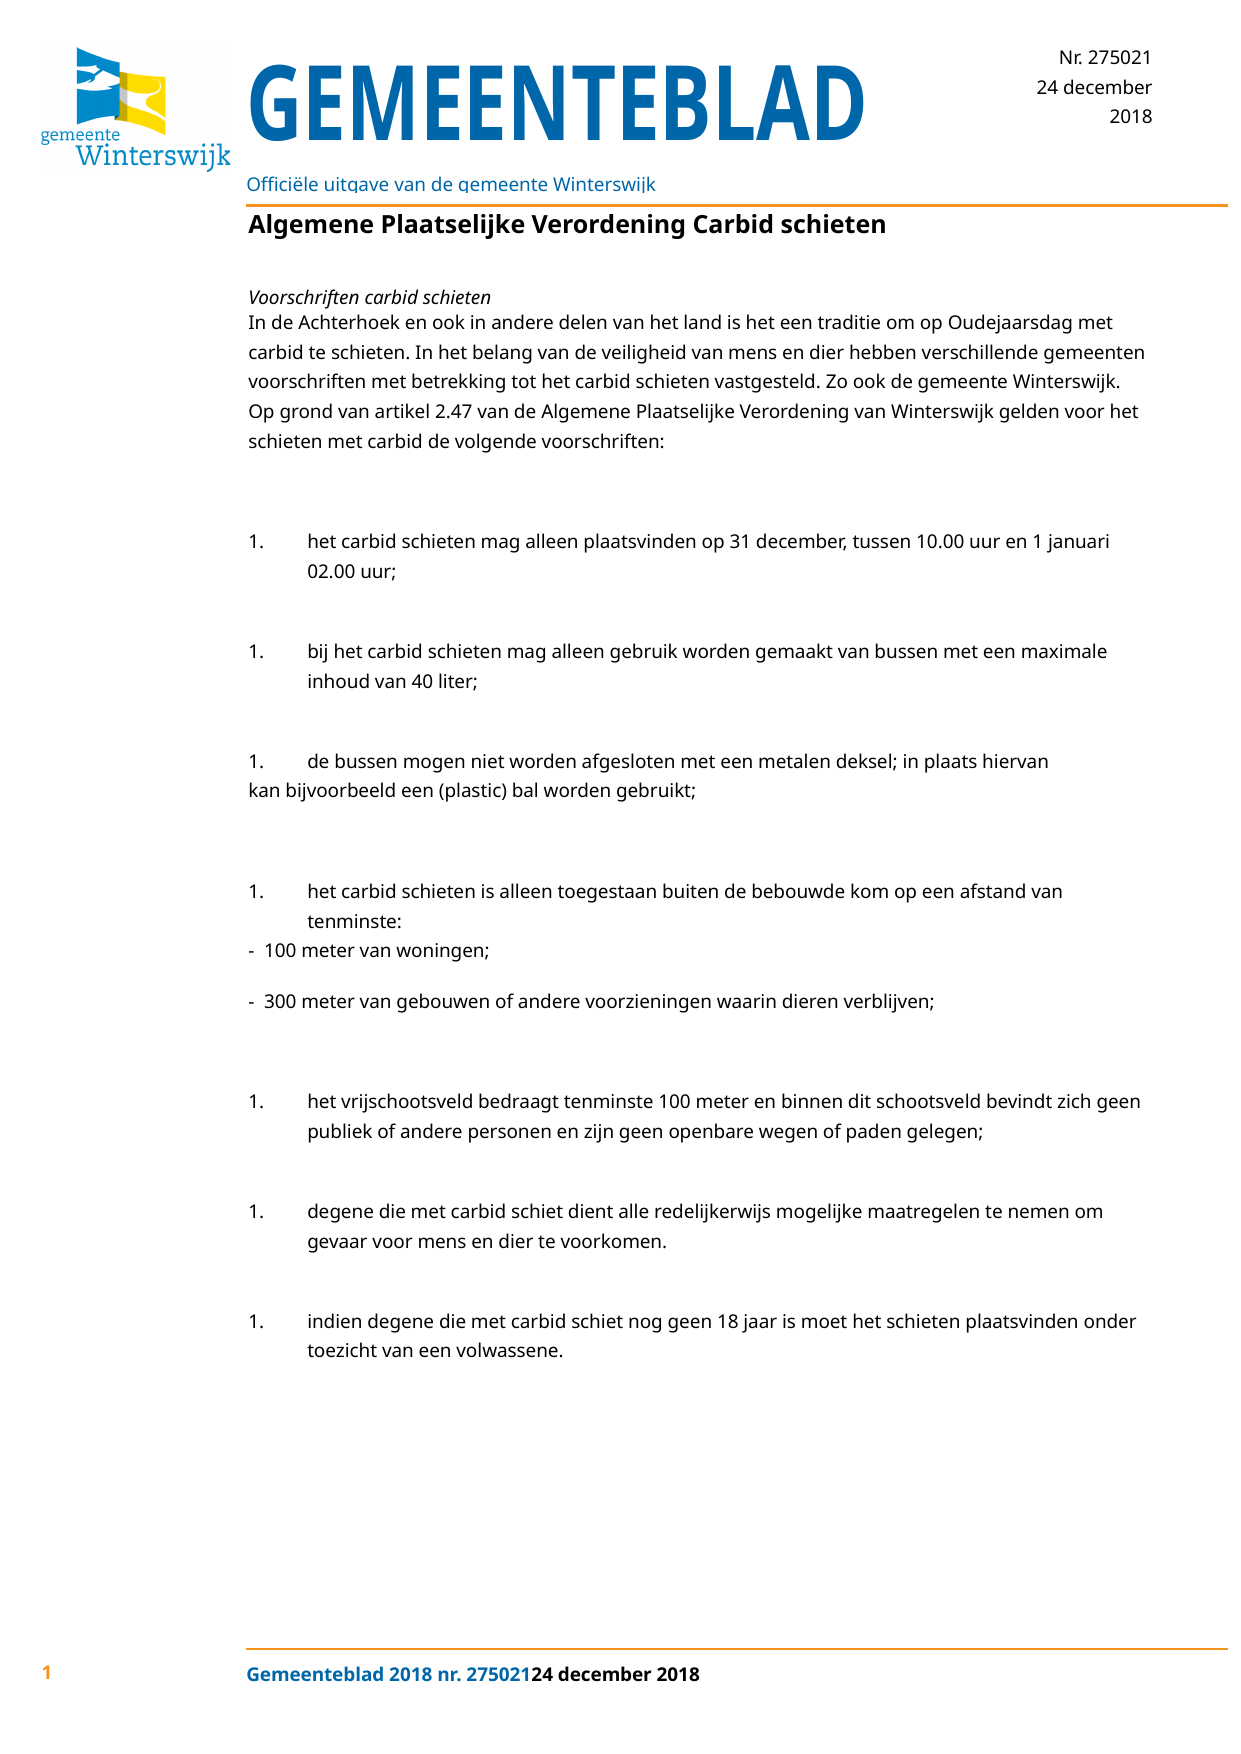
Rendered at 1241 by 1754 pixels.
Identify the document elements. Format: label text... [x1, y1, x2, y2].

text - 100 meter van woningen; [248, 937, 1152, 963]
text - 300 meter van gebouwen of andere voorzieningen waarin dieren verblijven; [248, 988, 1152, 1014]
list de bussen mogen niet worden afgesloten met een metalen deksel; in plaats hiervan [248, 748, 1152, 774]
text Voorschriften carbid schieten [248, 284, 1152, 309]
text kan bijvoorbeeld een (plastic) bal worden gebruikt; [248, 777, 1152, 803]
picture [225, 153, 231, 162]
text Algemene Plaatselijke Verordening Carbid schieten [248, 207, 1152, 241]
text In de Achterhoek en ook in andere delen van het land is het een traditie om op Oudejaarsdag met carbid te schieten. In het belang van de veiligheid van mens en dier hebben verschillende gemeenten voorschriften met betrekking tot het carbid schieten vastgesteld. Zo ook de gemeente Winterswijk. Op grond van artikel 2.47 van de Algemene Plaatselijke Verordening van Winterswijk gelden voor het schieten met carbid de volgende voorschriften: [248, 309, 1152, 454]
list degene die met carbid schiet dient alle redelijkerwijs mogelijke maatregelen te nemen om gevaar voor mens en dier te voorkomen. [248, 1198, 1152, 1254]
list het carbid schieten mag alleen plaatsvinden op 31 december, tussen 10.00 uur en 1 januari 02.00 uur; [248, 529, 1152, 584]
list indien degene die met carbid schiet nog geen 18 jaar is moet het schieten plaatsvinden onder toezicht van een volwassene. [248, 1308, 1152, 1363]
picture [41, 47, 231, 172]
list bij het carbid schieten mag alleen gebruik worden gemaakt van bussen met een maximale inhoud van 40 liter; [248, 638, 1152, 694]
list het vrijschootsveld bedraagt tenminste 100 meter en binnen dit schootsveld bevindt zich geen publiek of andere personen en zijn geen openbare wegen of paden gelegen; [248, 1089, 1152, 1144]
list het carbid schieten is alleen toegestaan buiten de bebouwde kom op een afstand van tenminste: [248, 878, 1152, 934]
